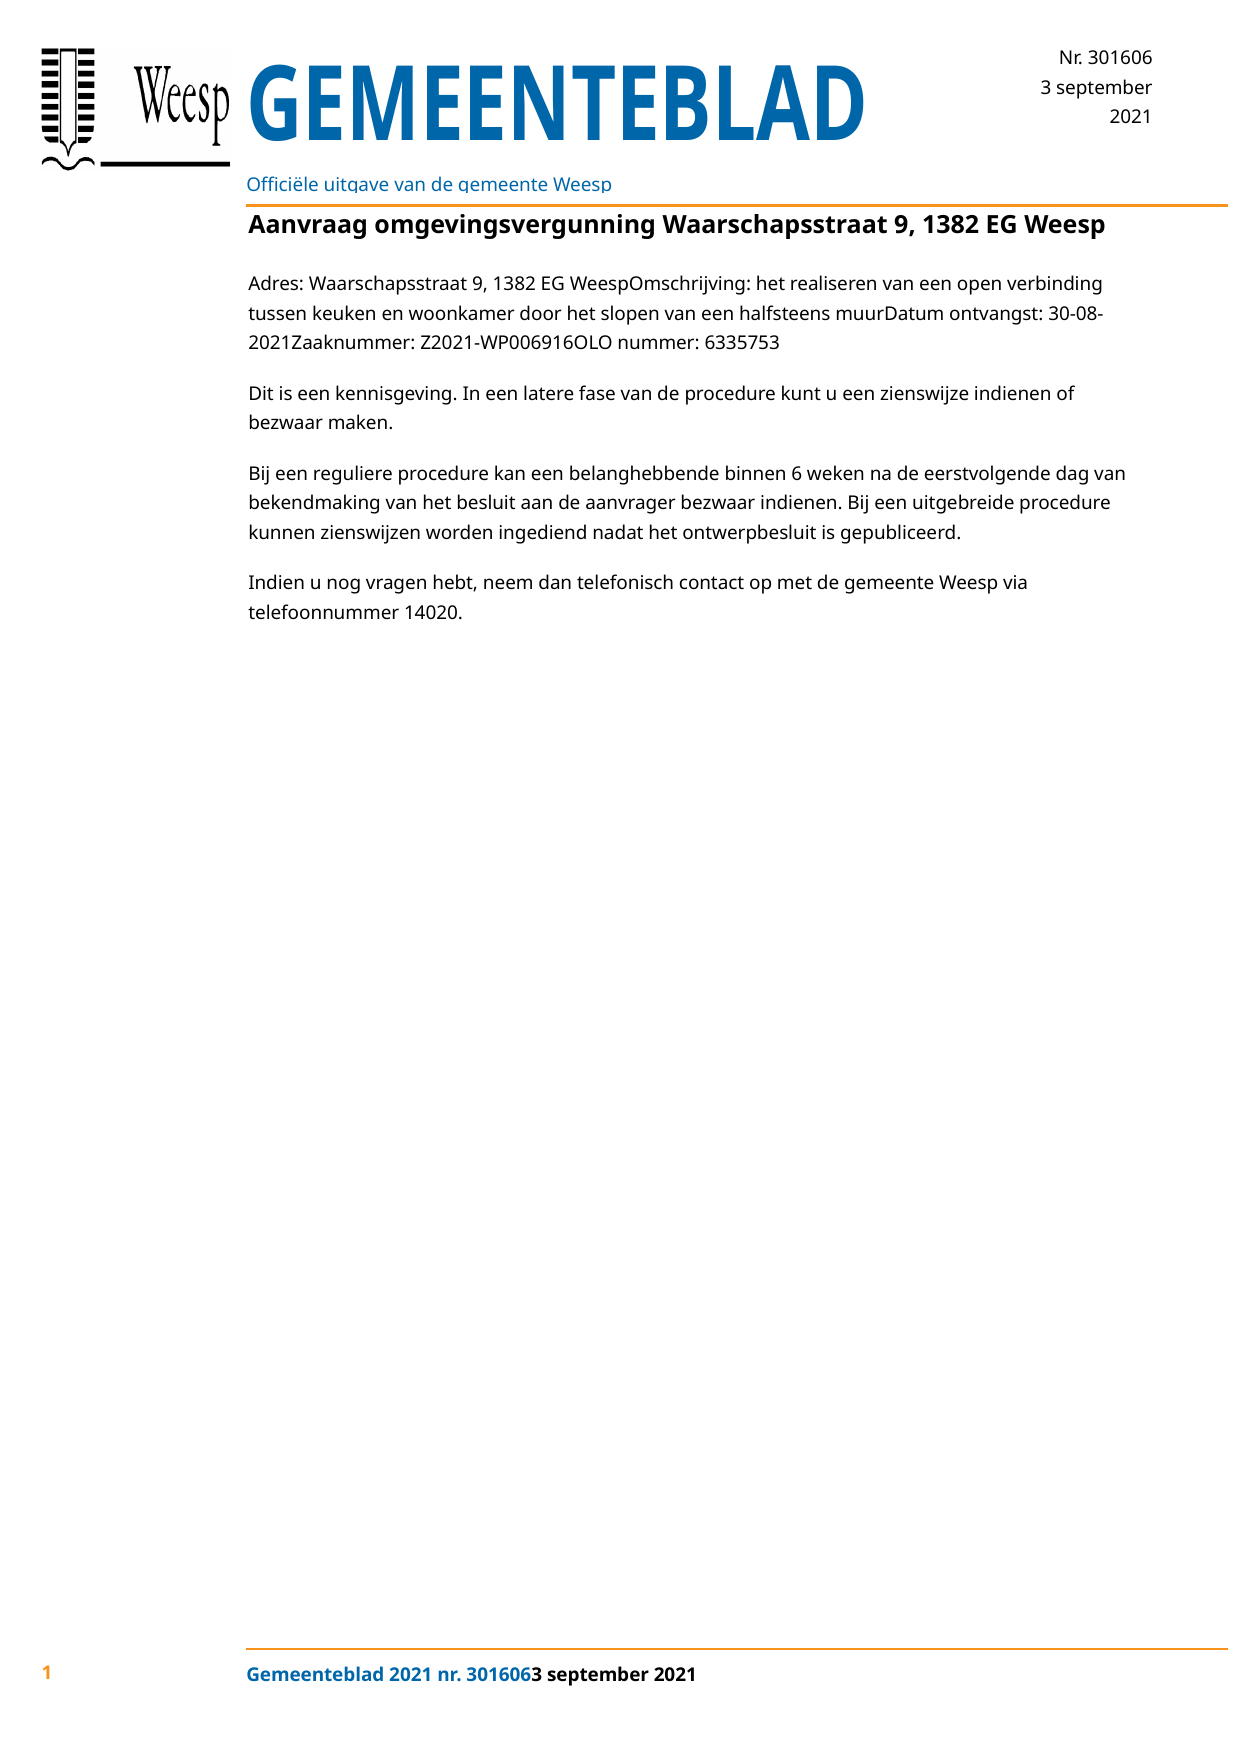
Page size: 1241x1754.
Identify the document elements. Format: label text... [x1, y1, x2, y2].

text Bij een reguliere procedure kan een belanghebbende binnen 6 weken na de eerstvolgende dag van bekendmaking van het besluit aan de aanvrager bezwaar indienen. Bij een uitgebreide procedure kunnen zienswijzen worden ingediend nadat het ontwerpbesluit is gepubliceerd. [248, 460, 1152, 545]
text Adres: Waarschapsstraat 9, 1382 EG WeespOmschrijving: het realiseren van een open verbinding tussen keuken en woonkamer door het slopen van een halfsteens muurDatum ontvangst: 30-08-2021Zaaknummer: Z2021-WP006916OLO nummer: 6335753 [248, 270, 1152, 355]
text Aanvraag omgevingsvergunning Waarschapsstraat 9, 1382 EG Weesp [248, 207, 1152, 241]
text Dit is een kennisgeving. In een latere fase van de procedure kunt u een zienswijze indienen of bezwaar maken. [248, 380, 1152, 435]
picture [41, 47, 231, 172]
text Indien u nog vragen hebt, neem dan telefonisch contact op met de gemeente Weesp via telefoonnummer 14020. [248, 569, 1152, 625]
